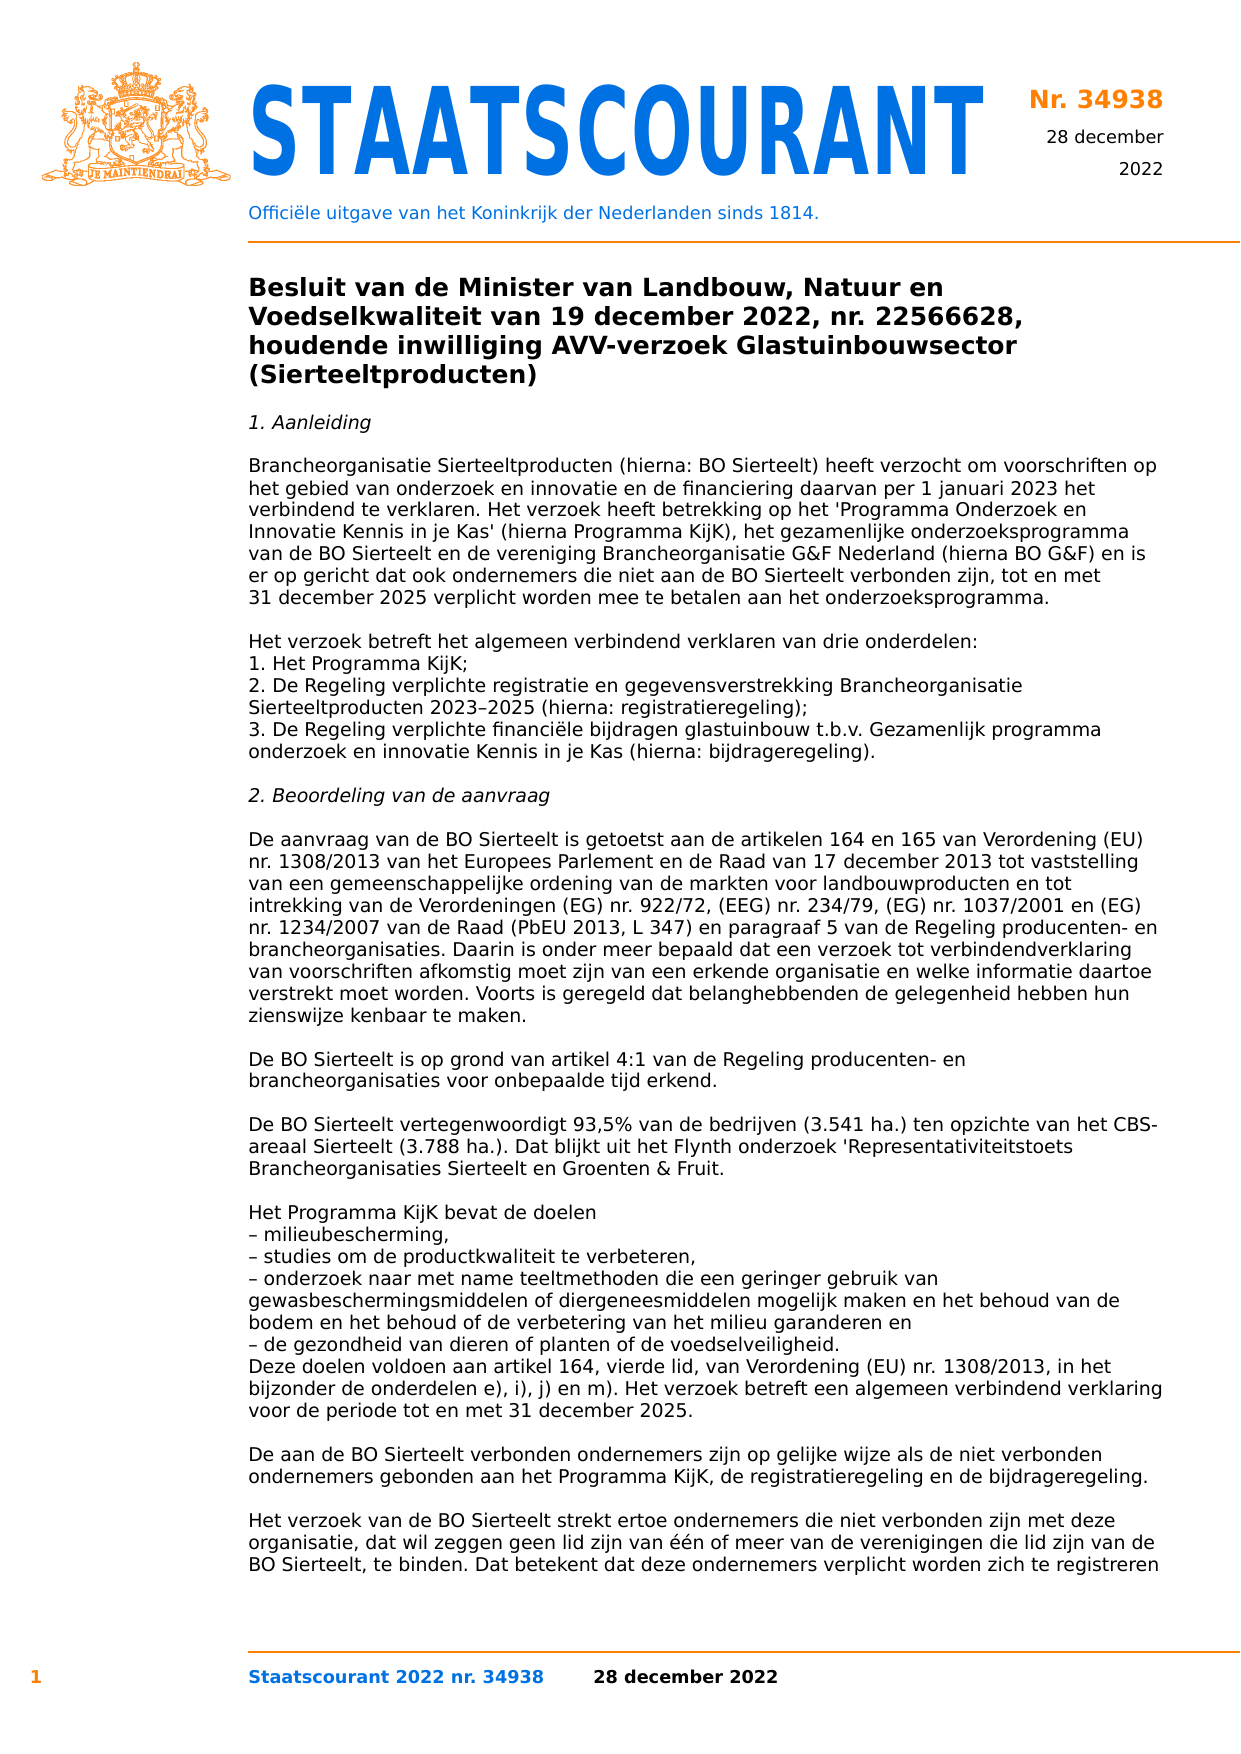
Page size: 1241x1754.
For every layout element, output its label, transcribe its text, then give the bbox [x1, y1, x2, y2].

table_header [25, 62, 248, 241]
text De BO Sierteelt vertegenwoordigt 93,5% van de bedrijven (3.541 ha.) ten opzichte van het CBS-areaal Sierteelt (3.788 ha.). Dat blijkt uit het Flynth onderzoek 'Representativiteitstoets Brancheorganisaties Sierteelt en Groenten & Fruit. [248, 1114, 1163, 1180]
text – onderzoek naar met name teeltmethoden die een geringer gebruik van gewasbeschermingsmiddelen of diergeneesmiddelen mogelijk maken en het behoud van de bodem en het behoud of de verbetering van het milieu garanderen en [248, 1268, 1163, 1334]
text Het verzoek van de BO Sierteelt strekt ertoe ondernemers die niet verbonden zijn met deze organisatie, dat wil zeggen geen lid zijn van één of meer van de verenigingen die lid zijn van de BO Sierteelt, te binden. Dat betekent dat deze ondernemers verplicht worden zich te registreren [248, 1509, 1163, 1576]
text Deze doelen voldoen aan artikel 164, vierde lid, van Verordening (EU) nr. 1308/2013, in het bijzonder de onderdelen e), i), j) en m). Het verzoek betreft een algemeen verbindend verklaring voor de periode tot en met 31 december 2025. [248, 1356, 1163, 1422]
table_header Nr. 34938 [998, 62, 1240, 121]
table_cell 2022 [998, 153, 1240, 203]
subtitle 2. Beoordeling van de aanvraag [248, 785, 1163, 807]
table_cell Officiële uitgave van het Koninkrijk der Nederlanden sinds 1814. [248, 203, 1240, 241]
text 3. De Regeling verplichte financiële bijdragen glastuinbouw t.b.v. Gezamenlijk programma onderzoek en innovatie Kennis in je Kas (hierna: bijdrageregeling). [248, 719, 1163, 763]
text – studies om de productkwaliteit te verbeteren, [248, 1246, 1163, 1268]
text Brancheorganisatie Sierteeltproducten (hierna: BO Sierteelt) heeft verzocht om voorschriften op het gebied van onderzoek en innovatie en de financiering daarvan per 1 januari 2023 het verbindend te verklaren. Het verzoek heeft betrekking op het 'Programma Onderzoek en Innovatie Kennis in je Kas' (hierna Programma KijK), het gezamenlijke onderzoeksprogramma van de BO Sierteelt en de vereniging Brancheorganisatie G&F Nederland (hierna BO G&F) en is er op gericht dat ook ondernemers die niet aan de BO Sierteelt verbonden zijn, tot en met 31 december 2025 verplicht worden mee te betalen aan het onderzoeksprogramma. [248, 455, 1163, 609]
text De aan de BO Sierteelt verbonden ondernemers zijn op gelijke wijze als de niet verbonden ondernemers gebonden aan het Programma KijK, de registratieregeling en de bijdrageregeling. [248, 1444, 1163, 1488]
text Het Programma KijK bevat de doelen [248, 1202, 1163, 1224]
text De aanvraag van de BO Sierteelt is getoetst aan de artikelen 164 en 165 van Verordening (EU) nr. 1308/2013 van het Europees Parlement en de Raad van 17 december 2013 tot vaststelling van een gemeenschappelijke ordening van de markten voor landbouwproducten en tot intrekking van de Verordeningen (EG) nr. 922/72, (EEG) nr. 234/79, (EG) nr. 1037/2001 en (EG) nr. 1234/2007 van de Raad (PbEU 2013, L 347) en paragraaf 5 van de Regeling producenten- en brancheorganisaties. Daarin is onder meer bepaald dat een verzoek tot verbindendverklaring van voorschriften afkomstig moet zijn van een erkende organisatie en welke informatie daartoe verstrekt moet worden. Voorts is geregeld dat belanghebbenden de gelegenheid hebben hun zienswijze kenbaar te maken. [248, 829, 1163, 1027]
picture [41, 62, 231, 186]
text Het verzoek betreft het algemeen verbindend verklaren van drie onderdelen: [248, 631, 1163, 653]
text 2. De Regeling verplichte registratie en gegevensverstrekking Brancheorganisatie Sierteeltproducten 2023–2025 (hierna: registratieregeling); [248, 675, 1163, 719]
text – milieubescherming, [248, 1224, 1163, 1246]
text – de gezondheid van dieren of planten of de voedselveiligheid. [248, 1334, 1163, 1356]
text 1. Het Programma KijK; [248, 653, 1163, 675]
table_header STAATSCOURANT [248, 62, 998, 203]
subtitle Besluit van de Minister van Landbouw, Natuur en Voedselkwaliteit van 19 december 2022, nr. 22566628, houdende inwilliging AVV-verzoek Glastuinbouwsector (Sierteeltproducten) [248, 273, 1163, 390]
table_cell 28 december [998, 121, 1240, 153]
text De BO Sierteelt is op grond van artikel 4:1 van de Regeling producenten- en brancheorganisaties voor onbepaalde tijd erkend. [248, 1048, 1163, 1092]
subtitle 1. Aanleiding [248, 412, 1163, 433]
